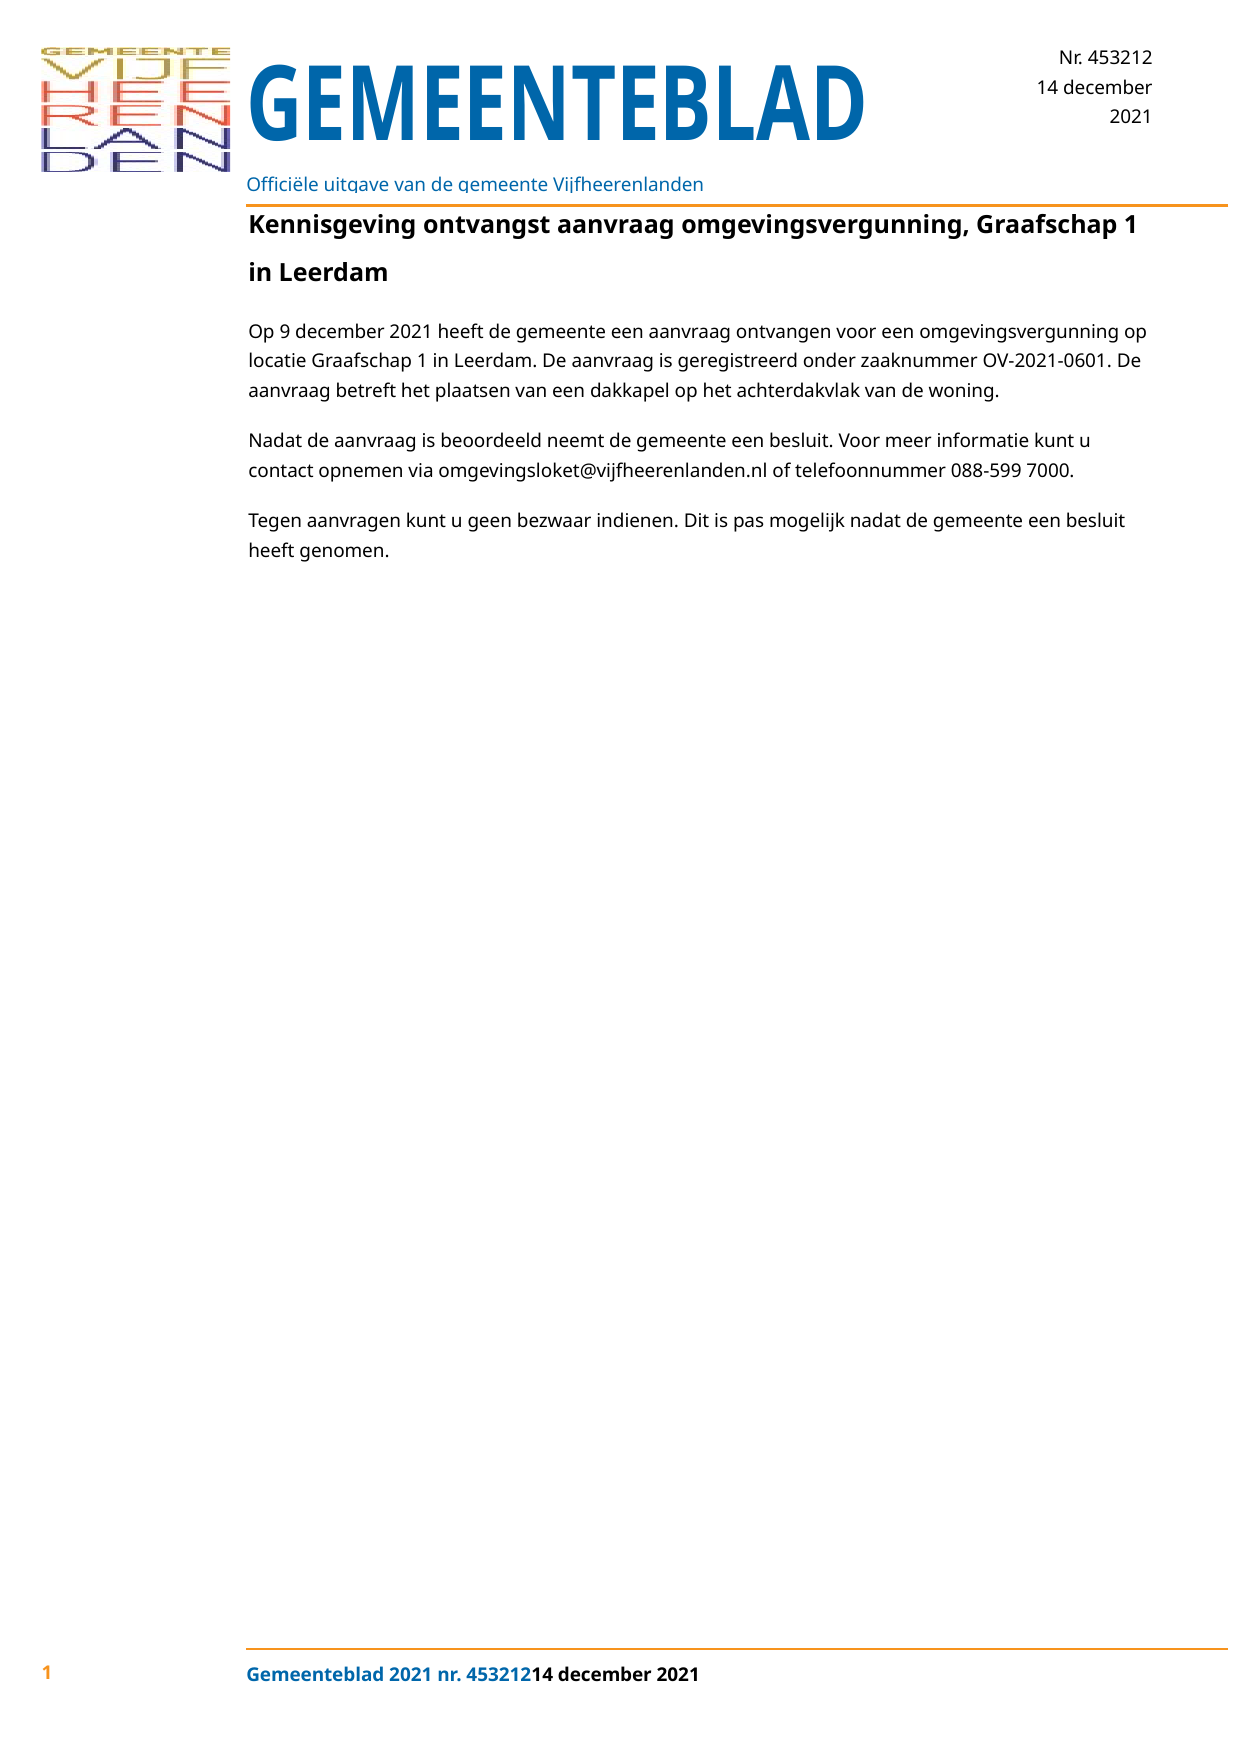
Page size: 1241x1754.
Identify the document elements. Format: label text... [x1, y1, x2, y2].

text Nadat de aanvraag is beoordeeld neemt de gemeente een besluit. Voor meer informatie kunt u contact opnemen via omgevingsloket@vijfheerenlanden.nl of telefoonnummer 088-599 7000. [248, 427, 1152, 483]
text Tegen aanvragen kunt u geen bezwaar indienen. Dit is pas mogelijk nadat de gemeente een besluit heeft genomen. [248, 507, 1152, 563]
picture [41, 47, 231, 172]
text Op 9 december 2021 heeft de gemeente een aanvraag ontvangen voor een omgevingsvergunning op locatie Graafschap 1 in Leerdam. De aanvraag is geregistreerd onder zaaknummer OV-2021-0601. De aanvraag betreft het plaatsen van een dakkapel op het achterdakvlak van de woning. [248, 318, 1152, 403]
text Kennisgeving ontvangst aanvraag omgevingsvergunning, Graafschap 1 in Leerdam [248, 207, 1152, 288]
